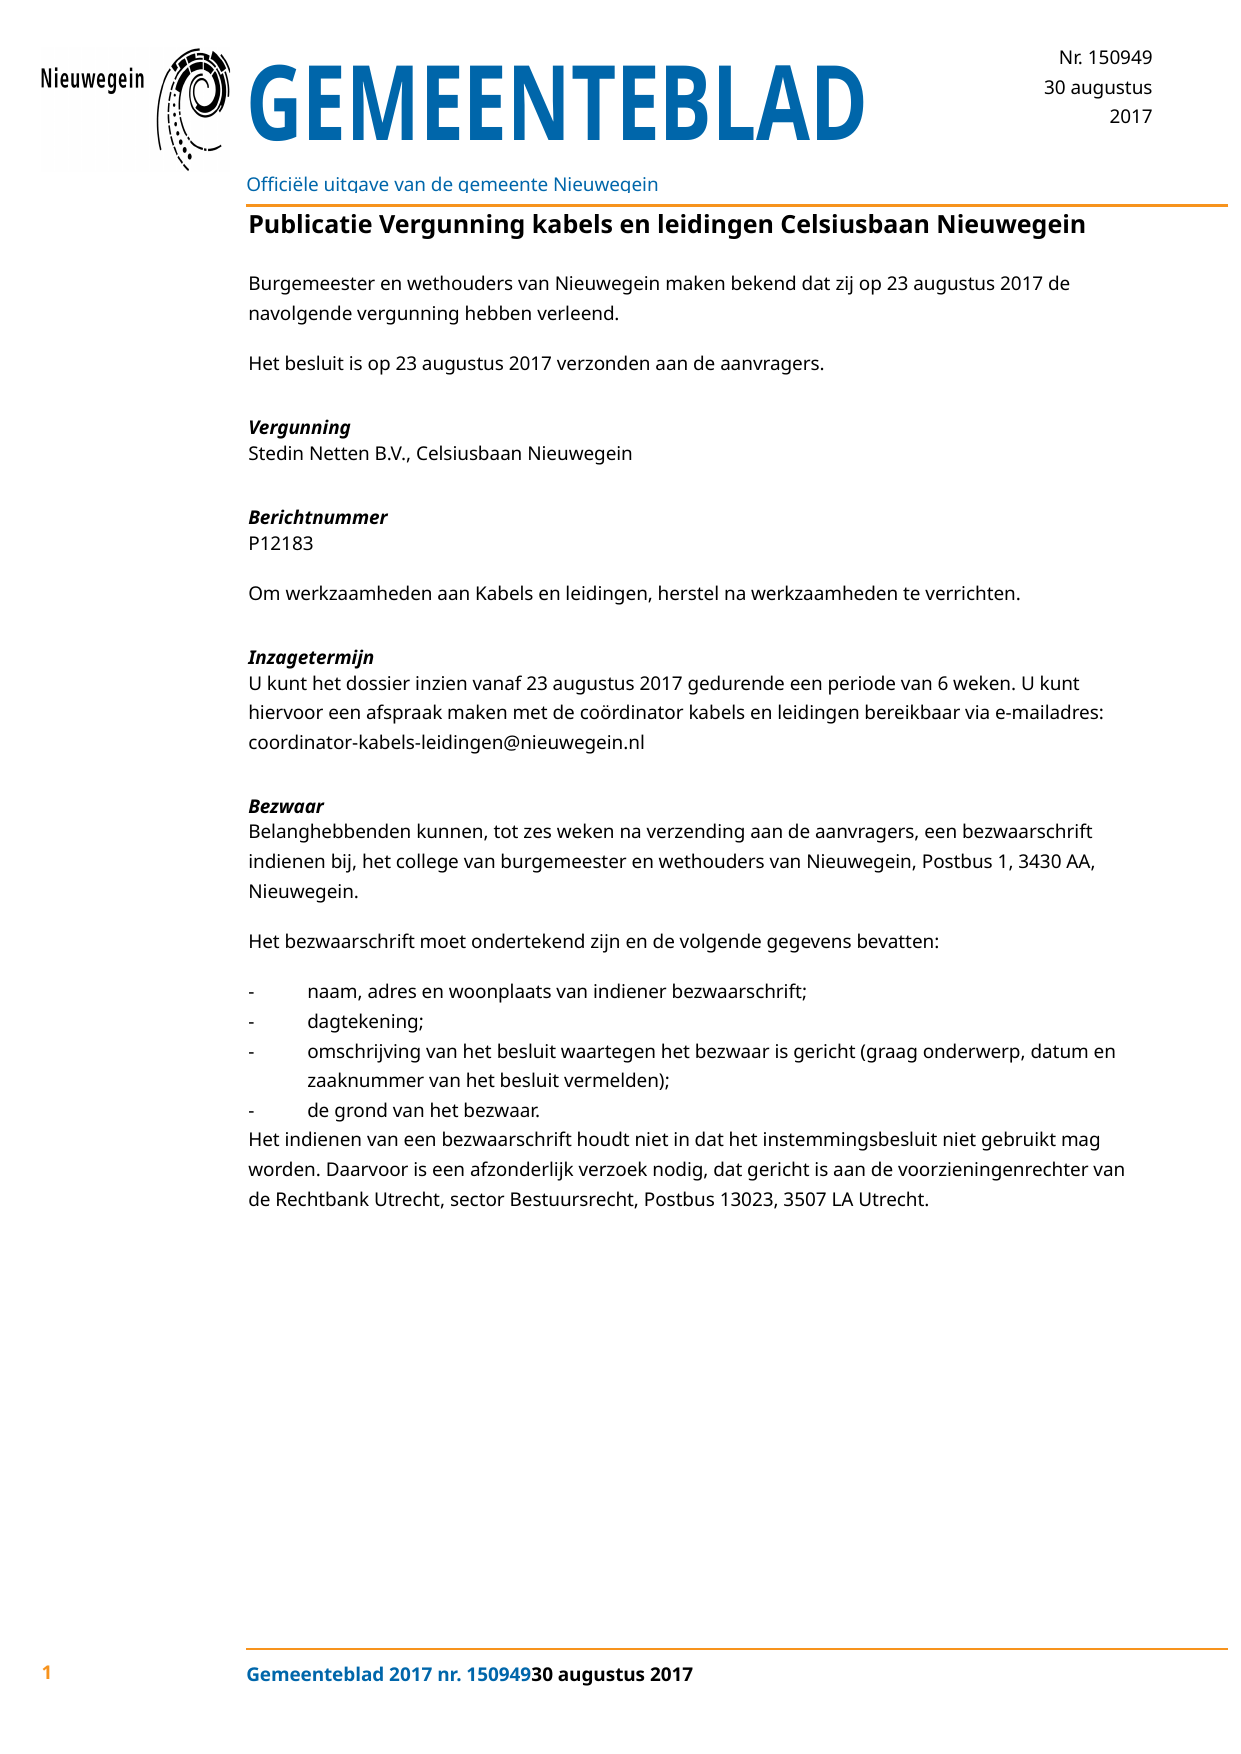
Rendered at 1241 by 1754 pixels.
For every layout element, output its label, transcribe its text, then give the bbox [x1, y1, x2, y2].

text Stedin Netten B.V., Celsiusbaan Nieuwegein [248, 440, 1152, 466]
text Het indienen van een bezwaarschrift houdt niet in dat het instemmingsbesluit niet gebruikt mag worden. Daarvoor is een afzonderlijk verzoek nodig, dat gericht is aan de voorzieningenrechter van de Rechtbank Utrecht, sector Bestuursrecht, Postbus 13023, 3507 LA Utrecht. [248, 1127, 1152, 1211]
text Het besluit is op 23 augustus 2017 verzonden aan de aanvragers. [248, 350, 1152, 376]
list de grond van het bezwaar. [248, 1097, 1152, 1123]
text P12183 [248, 530, 1152, 555]
list omschrijving van het besluit waartegen het bezwaar is gericht (graag onderwerp, datum en zaaknummer van het besluit vermelden); [248, 1038, 1152, 1093]
text Publicatie Vergunning kabels en leidingen Celsiusbaan Nieuwegein [248, 207, 1152, 241]
text Inzagetermijn [248, 644, 1152, 670]
text Burgemeester en wethouders van Nieuwegein maken bekend dat zij op 23 augustus 2017 de navolgende vergunning hebben verleend. [248, 270, 1152, 326]
text Belanghebbenden kunnen, tot zes weken na verzending aan de aanvragers, een bezwaarschrift indienen bij, het college van burgemeester en wethouders van Nieuwegein, Postbus 1, 3430 AA, Nieuwegein. [248, 819, 1152, 903]
text Bezwaar [248, 793, 1152, 819]
text Om werkzaamheden aan Kabels en leidingen, herstel na werkzaamheden te verrichten. [248, 580, 1152, 606]
text Het bezwaarschrift moet ondertekend zijn en de volgende gegevens bevatten: [248, 928, 1152, 954]
text Vergunning [248, 414, 1152, 440]
picture [41, 47, 231, 172]
list naam, adres en woonplaats van indiener bezwaarschrift; [248, 979, 1152, 1004]
text Berichtnummer [248, 504, 1152, 530]
text U kunt het dossier inzien vanaf 23 augustus 2017 gedurende een periode van 6 weken. U kunt hiervoor een afspraak maken met de coördinator kabels en leidingen bereikbaar via e-mailadres: coordinator-kabels-leidingen@nieuwegein.nl [248, 670, 1152, 755]
list dagtekening; [248, 1008, 1152, 1034]
